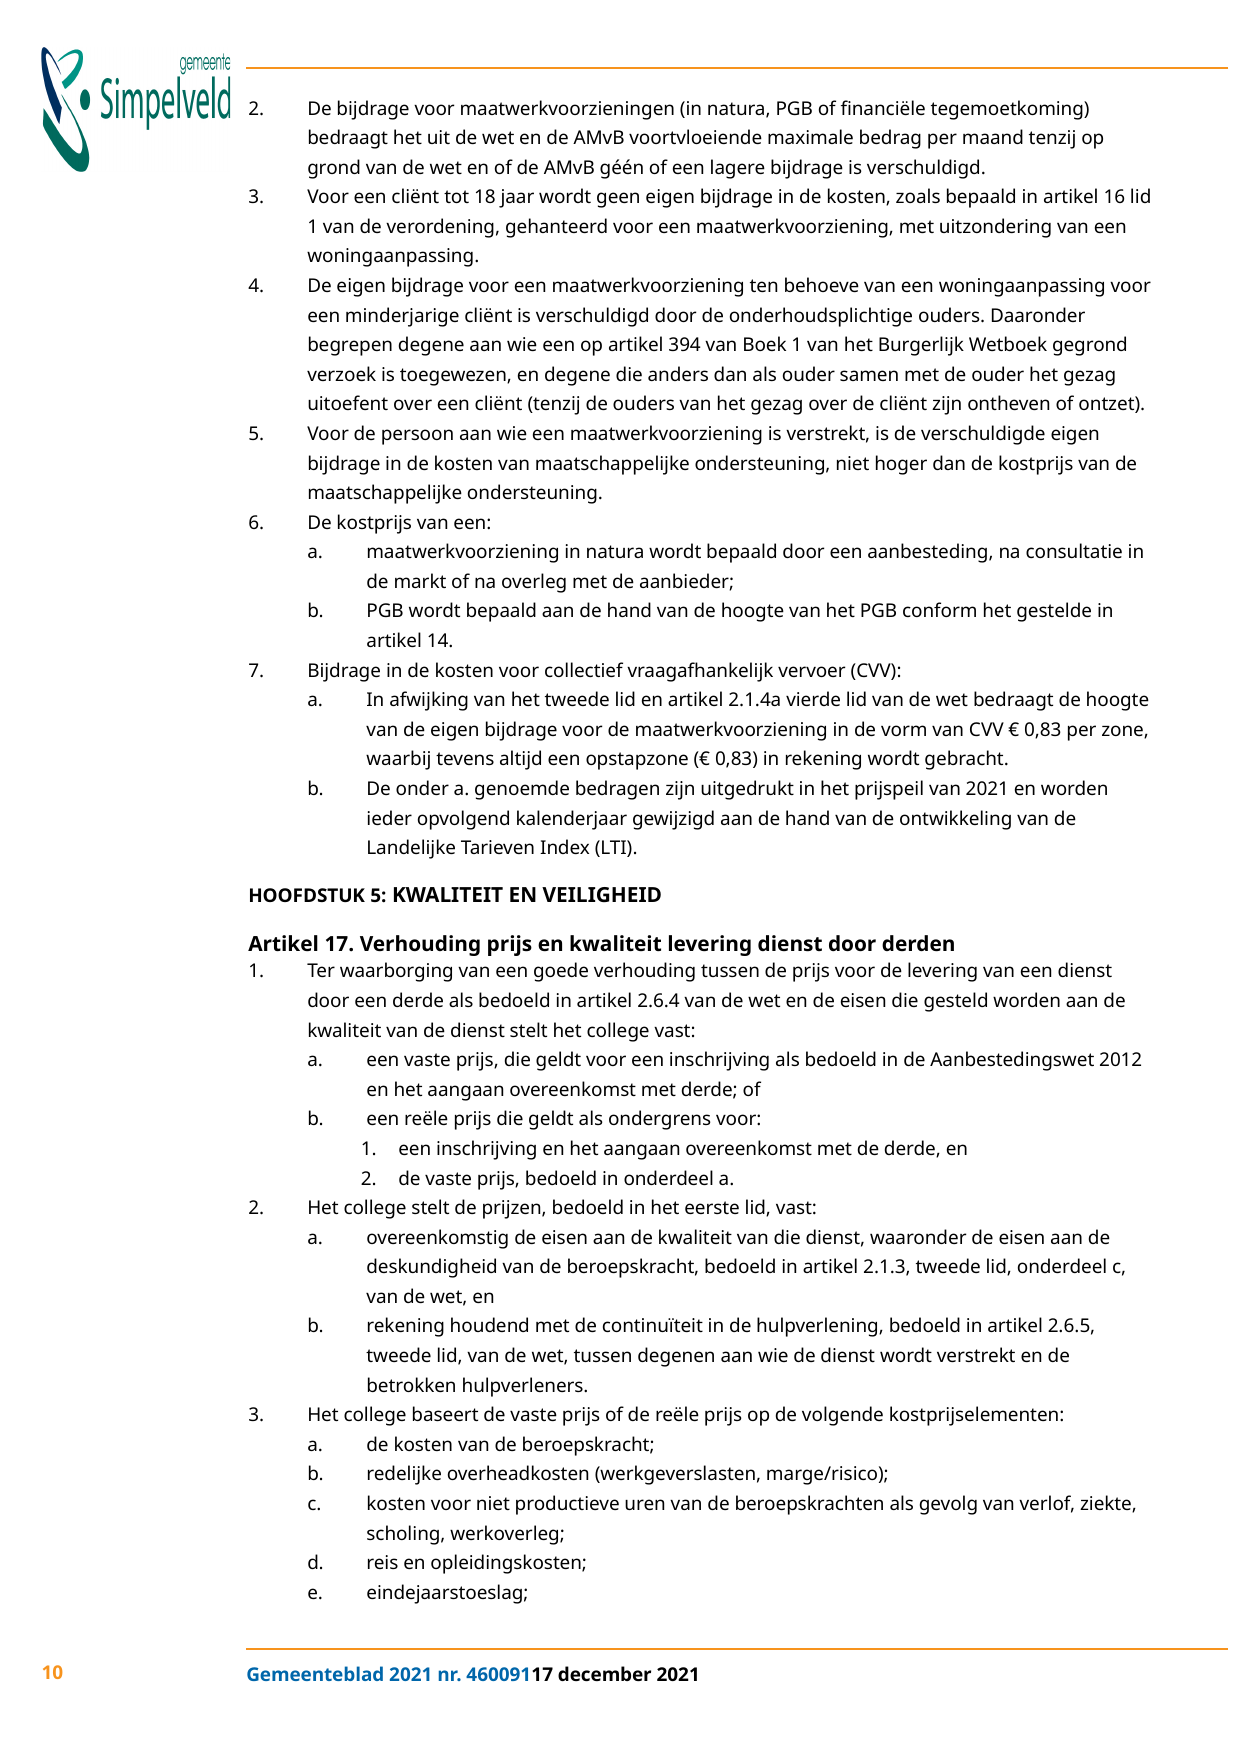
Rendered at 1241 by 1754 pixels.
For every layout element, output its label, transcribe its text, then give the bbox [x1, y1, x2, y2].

list maatwerkvoorziening in natura wordt bepaald door een aanbesteding, na consultatie in de markt of na overleg met de aanbieder; [307, 538, 1152, 594]
list De eigen bijdrage voor een maatwerkvoorziening ten behoeve van een woningaanpassing voor een minderjarige cliënt is verschuldigd door de onderhoudsplichtige ouders. Daaronder begrepen degene aan wie een op artikel 394 van Boek 1 van het Burgerlijk Wetboek gegrond verzoek is toegewezen, en degene die anders dan als ouder samen met de ouder het gezag uitoefent over een cliënt (tenzij de ouders van het gezag over de cliënt zijn ontheven of ontzet). [248, 272, 1152, 416]
list reis en opleidingskosten; [307, 1549, 1152, 1575]
list De onder a. genoemde bedragen zijn uitgedrukt in het prijspeil van 2021 en worden ieder opvolgend kalenderjaar gewijzigd aan de hand van de ontwikkeling van de Landelijke Tarieven Index (LTI). [307, 775, 1152, 860]
text Artikel 17. Verhouding prijs en kwaliteit levering dienst door derden [248, 929, 1152, 958]
list overeenkomstig de eisen aan de kwaliteit van die dienst, waaronder de eisen aan de deskundigheid van de beroepskracht, bedoeld in artikel 2.1.3, tweede lid, onderdeel c, van de wet, en [307, 1224, 1152, 1309]
list een vaste prijs, die geldt voor een inschrijving als bedoeld in de Aanbestedingswet 2012 en het aangaan overeenkomst met derde; of [307, 1046, 1152, 1102]
list Voor de persoon aan wie een maatwerkvoorziening is verstrekt, is de verschuldigde eigen bijdrage in de kosten van maatschappelijke ondersteuning, niet hoger dan de kostprijs van de maatschappelijke ondersteuning. [248, 420, 1152, 505]
list de kosten van de beroepskracht; [307, 1431, 1152, 1457]
list kosten voor niet productieve uren van de beroepskrachten als gevolg van verlof, ziekte, scholing, werkoverleg; [307, 1490, 1152, 1546]
list PGB wordt bepaald aan de hand van de hoogte van het PGB conform het gestelde in artikel 14. [307, 598, 1152, 653]
list De bijdrage voor maatwerkvoorzieningen (in natura, PGB of financiële tegemoetkoming) bedraagt het uit de wet en de AMvB voortvloeiende maximale bedrag per maand tenzij op grond van de wet en of de AMvB géén of een lagere bijdrage is verschuldigd. [248, 95, 1152, 180]
picture [41, 47, 231, 172]
list een reële prijs die geldt als ondergrens voor: [307, 1106, 1152, 1131]
list Voor een cliënt tot 18 jaar wordt geen eigen bijdrage in de kosten, zoals bepaald in artikel 16 lid 1 van de verordening, gehanteerd voor een maatwerkvoorziening, met uitzondering van een woningaanpassing. [248, 183, 1152, 268]
list rekening houdend met de continuïteit in de hulpverlening, bedoeld in artikel 2.6.5, tweede lid, van de wet, tussen degenen aan wie de dienst wordt verstrekt en de betrokken hulpverleners. [307, 1313, 1152, 1398]
list Bijdrage in de kosten voor collectief vraagafhankelijk vervoer (CVV): [248, 657, 1152, 683]
list redelijke overheadkosten (werkgeverslasten, marge/risico); [307, 1461, 1152, 1486]
list Het college baseert de vaste prijs of de reële prijs op de volgende kostprijselementen: [248, 1401, 1152, 1427]
list De kostprijs van een: [248, 509, 1152, 535]
list eindejaarstoeslag; [307, 1579, 1152, 1605]
list In afwijking van het tweede lid en artikel 2.1.4a vierde lid van de wet bedraagt de hoogte van de eigen bijdrage voor de maatwerkvoorziening in de vorm van CVV € 0,83 per zone, waarbij tevens altijd een opstapzone (€ 0,83) in rekening wordt gebracht. [307, 686, 1152, 771]
list een inschrijving en het aangaan overeenkomst met de derde, en [361, 1135, 1152, 1161]
list Het college stelt de prijzen, bedoeld in het eerste lid, vast: [248, 1194, 1152, 1220]
list Ter waarborging van een goede verhouding tussen de prijs voor de levering van een dienst door een derde als bedoeld in artikel 2.6.4 van de wet en de eisen die gesteld worden aan de kwaliteit van de dienst stelt het college vast: [248, 958, 1152, 1043]
text HOOFDSTUK 5: KWALITEIT EN VEILIGHEID [248, 880, 1152, 908]
list de vaste prijs, bedoeld in onderdeel a. [361, 1165, 1152, 1191]
